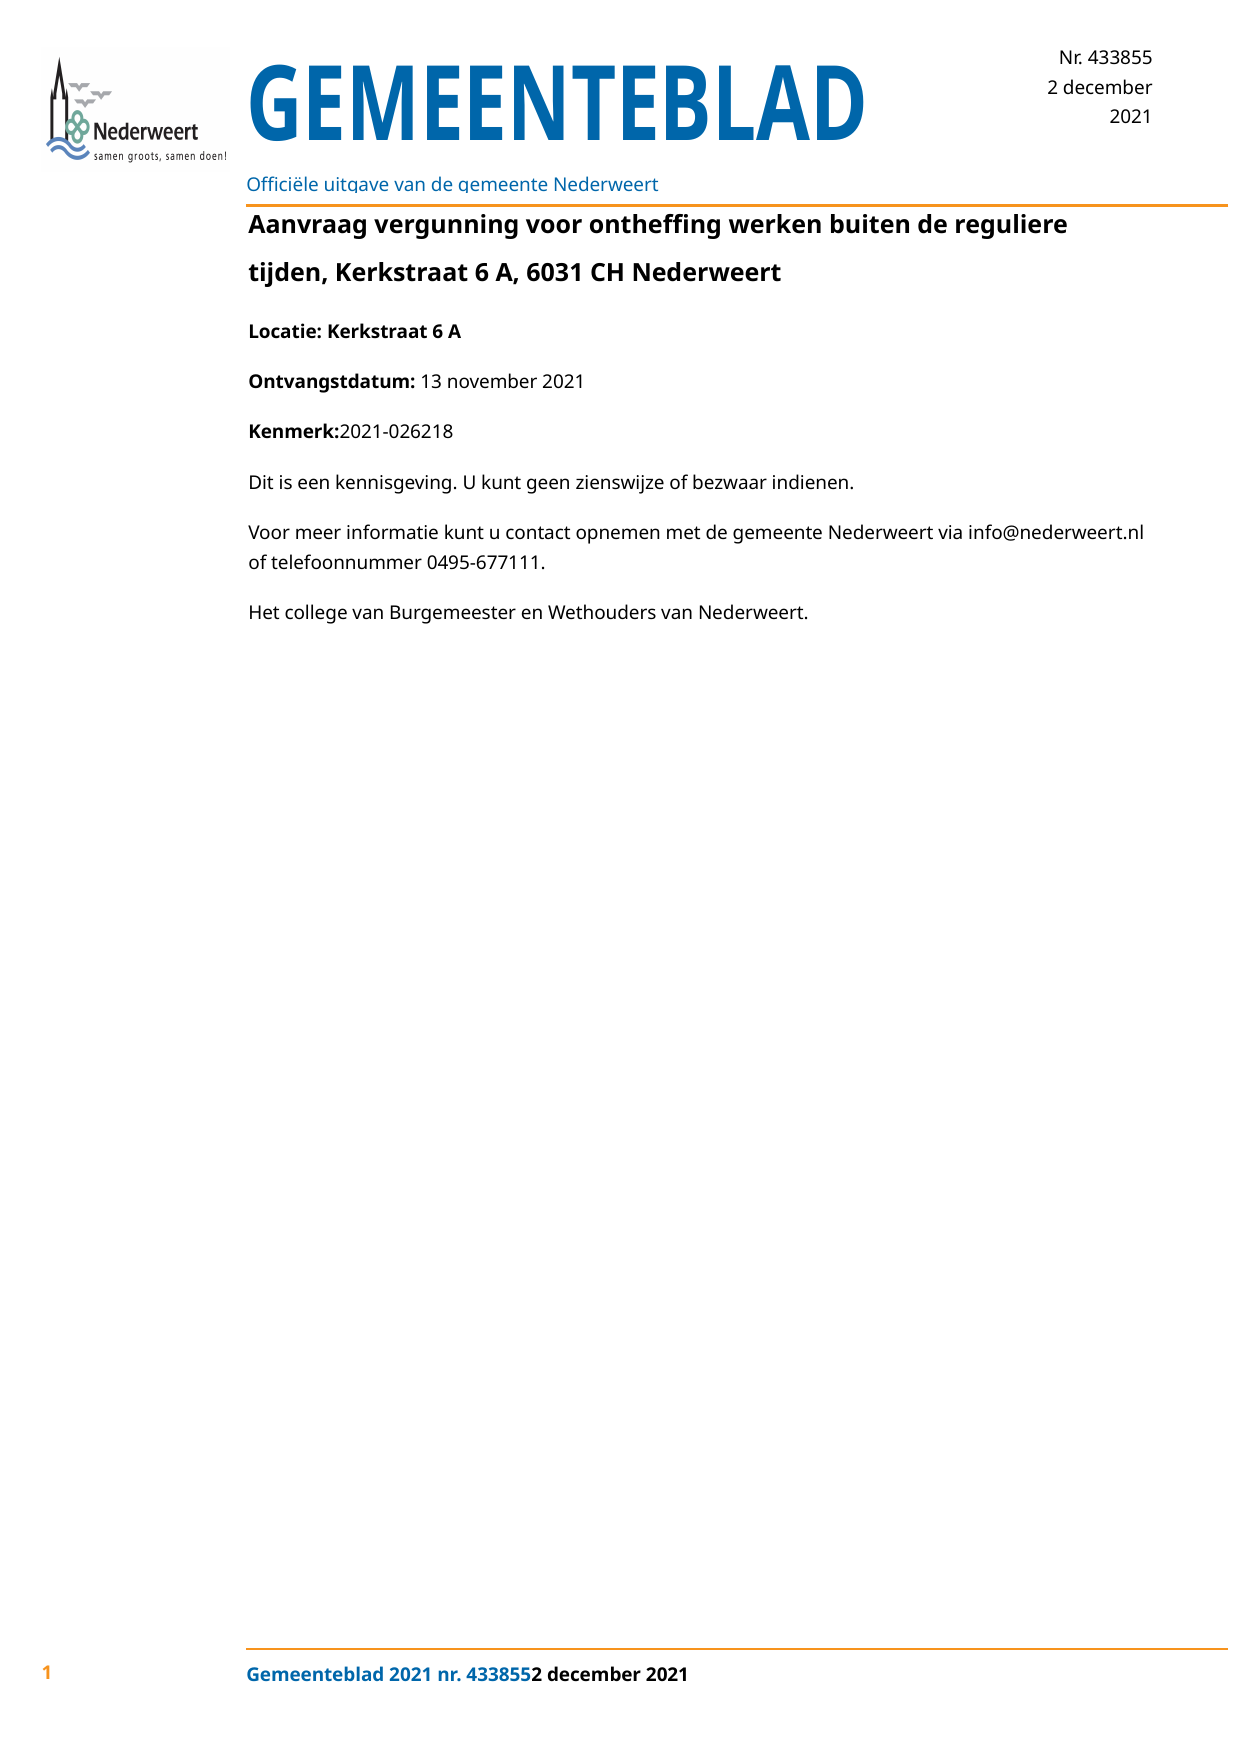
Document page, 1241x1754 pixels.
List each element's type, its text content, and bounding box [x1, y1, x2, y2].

text Ontvangstdatum: 13 november 2021 [248, 368, 1152, 394]
text Kenmerk:2021-026218 [248, 419, 1152, 444]
text Voor meer informatie kunt u contact opnemen met de gemeente Nederweert via info@nederweert.nl of telefoonnummer 0495-677111. [248, 519, 1152, 575]
picture [41, 47, 231, 172]
text Locatie: Kerkstraat 6 A [248, 318, 1152, 344]
text Aanvraag vergunning voor ontheffing werken buiten de reguliere tijden, Kerkstraat 6 A, 6031 CH Nederweert [248, 207, 1152, 288]
text Dit is een kennisgeving. U kunt geen zienswijze of bezwaar indienen. [248, 469, 1152, 495]
text Het college van Burgemeester en Wethouders van Nederweert. [248, 599, 1152, 625]
